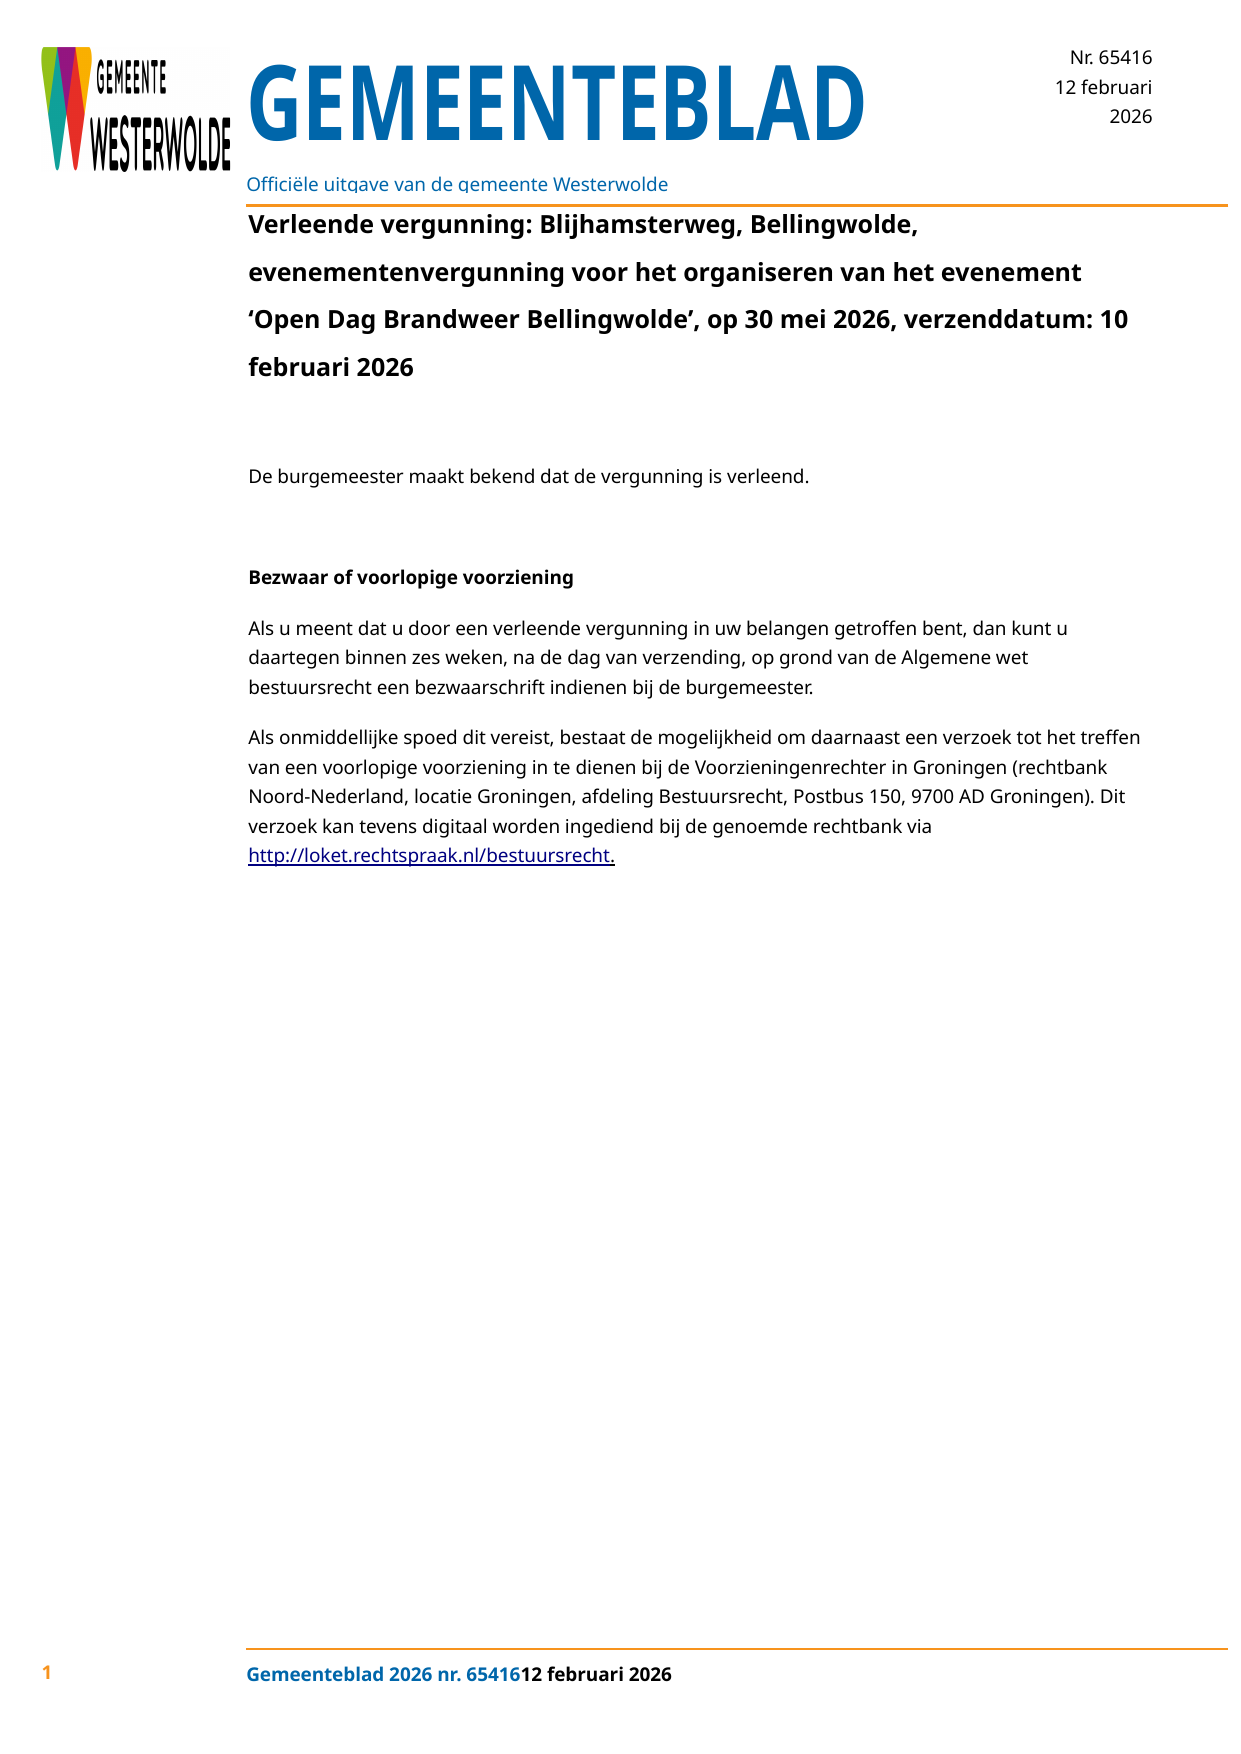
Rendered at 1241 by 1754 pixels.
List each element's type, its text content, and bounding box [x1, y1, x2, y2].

text Bezwaar of voorlopige voorziening [248, 564, 1152, 590]
picture [41, 47, 231, 172]
text De burgemeester maakt bekend dat de vergunning is verleend. [248, 463, 1152, 489]
text Als u meent dat u door een verleende vergunning in uw belangen getroffen bent, dan kunt u daartegen binnen zes weken, na de dag van verzending, op grond van de Algemene wet bestuursrecht een bezwaarschrift indienen bij de burgemeester. [248, 615, 1152, 700]
text Als onmiddellijke spoed dit vereist, bestaat de mogelijkheid om daarnaast een verzoek tot het treffen van een voorlopige voorziening in te dienen bij de Voorzieningenrechter in Groningen (rechtbank Noord-Nederland, locatie Groningen, afdeling Bestuursrecht, Postbus 150, 9700 AD Groningen). Dit verzoek kan tevens digitaal worden ingediend bij de genoemde rechtbank via http://loket.rechtspraak.nl/bestuursrecht. [248, 724, 1152, 868]
text Verleende vergunning: Blijhamsterweg, Bellingwolde, evenementenvergunning voor het organiseren van het evenement ‘Open Dag Brandweer Bellingwolde’, op 30 mei 2026, verzenddatum: 10 februari 2026 [248, 207, 1152, 384]
